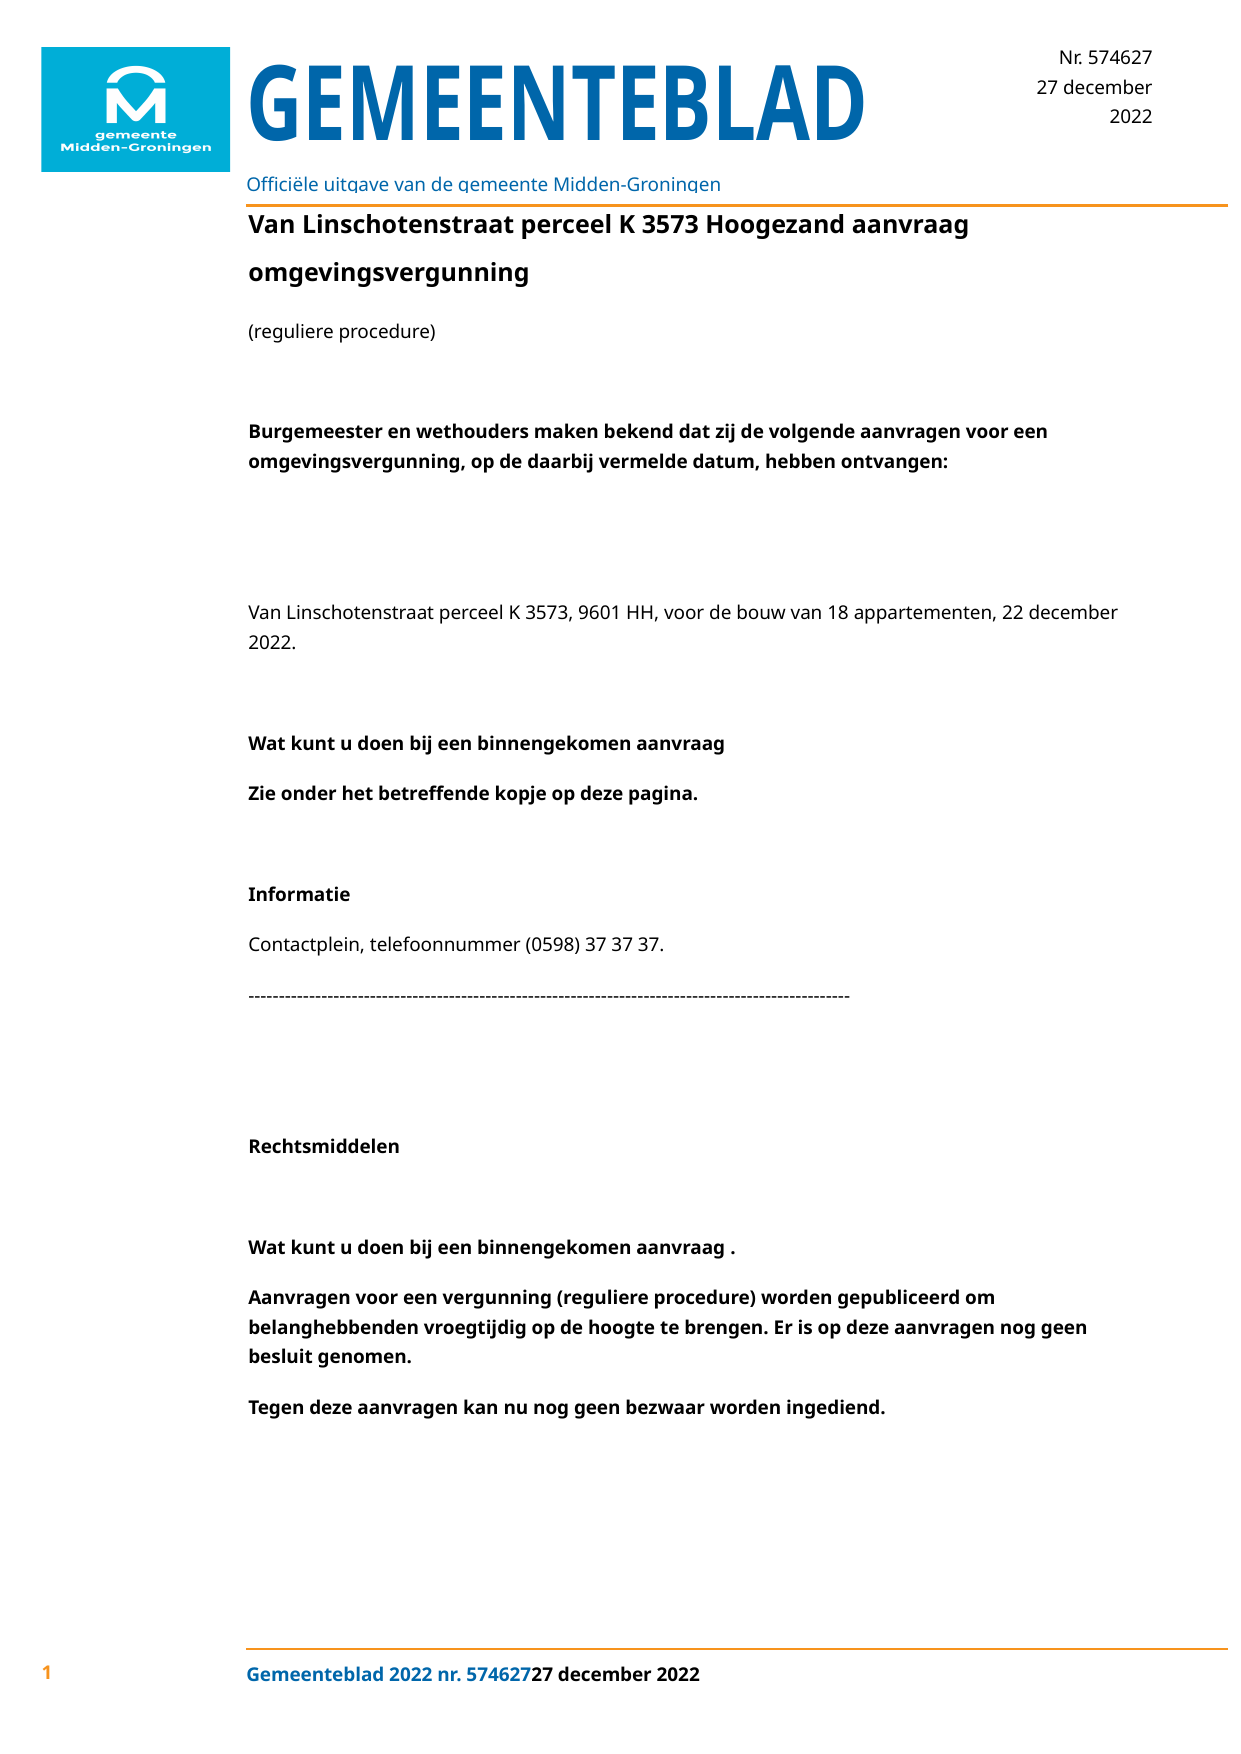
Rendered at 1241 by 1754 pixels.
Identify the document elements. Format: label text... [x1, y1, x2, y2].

text --------------------------------------------------------------------------------------------------- [248, 982, 1152, 1008]
picture [108, 66, 164, 82]
text (reguliere procedure) [248, 318, 1152, 344]
text Zie onder het betreffende kopje op deze pagina. [248, 780, 1152, 806]
text Wat kunt u doen bij een binnengekomen aanvraag . [248, 1234, 1152, 1260]
text Aanvragen voor een vergunning (reguliere procedure) worden gepubliceerd om belanghebbenden vroegtijdig op de hoogte te brengen. Er is op deze aanvragen nog geen besluit genomen. [248, 1284, 1152, 1369]
picture [184, 146, 190, 153]
text Van Linschotenstraat perceel K 3573 Hoogezand aanvraag omgevingsvergunning [248, 207, 1152, 288]
text Tegen deze aanvragen kan nu nog geen bezwaar worden ingediend. [248, 1394, 1152, 1420]
text Contactplein, telefoonnummer (0598) 37 37 37. [248, 932, 1152, 957]
picture [107, 89, 165, 122]
text Informatie [248, 881, 1152, 907]
text Wat kunt u doen bij een binnengekomen aanvraag [248, 730, 1152, 756]
text Burgemeester en wethouders maken bekend dat zij de volgende aanvragen voor een omgevingsvergunning, op de daarbij vermelde datum, hebben ontvangen: [248, 419, 1152, 474]
text Van Linschotenstraat perceel K 3573, 9601 HH, voor de bouw van 18 appartementen, 22 december 2022. [248, 599, 1152, 655]
text Rechtsmiddelen [248, 1133, 1152, 1159]
